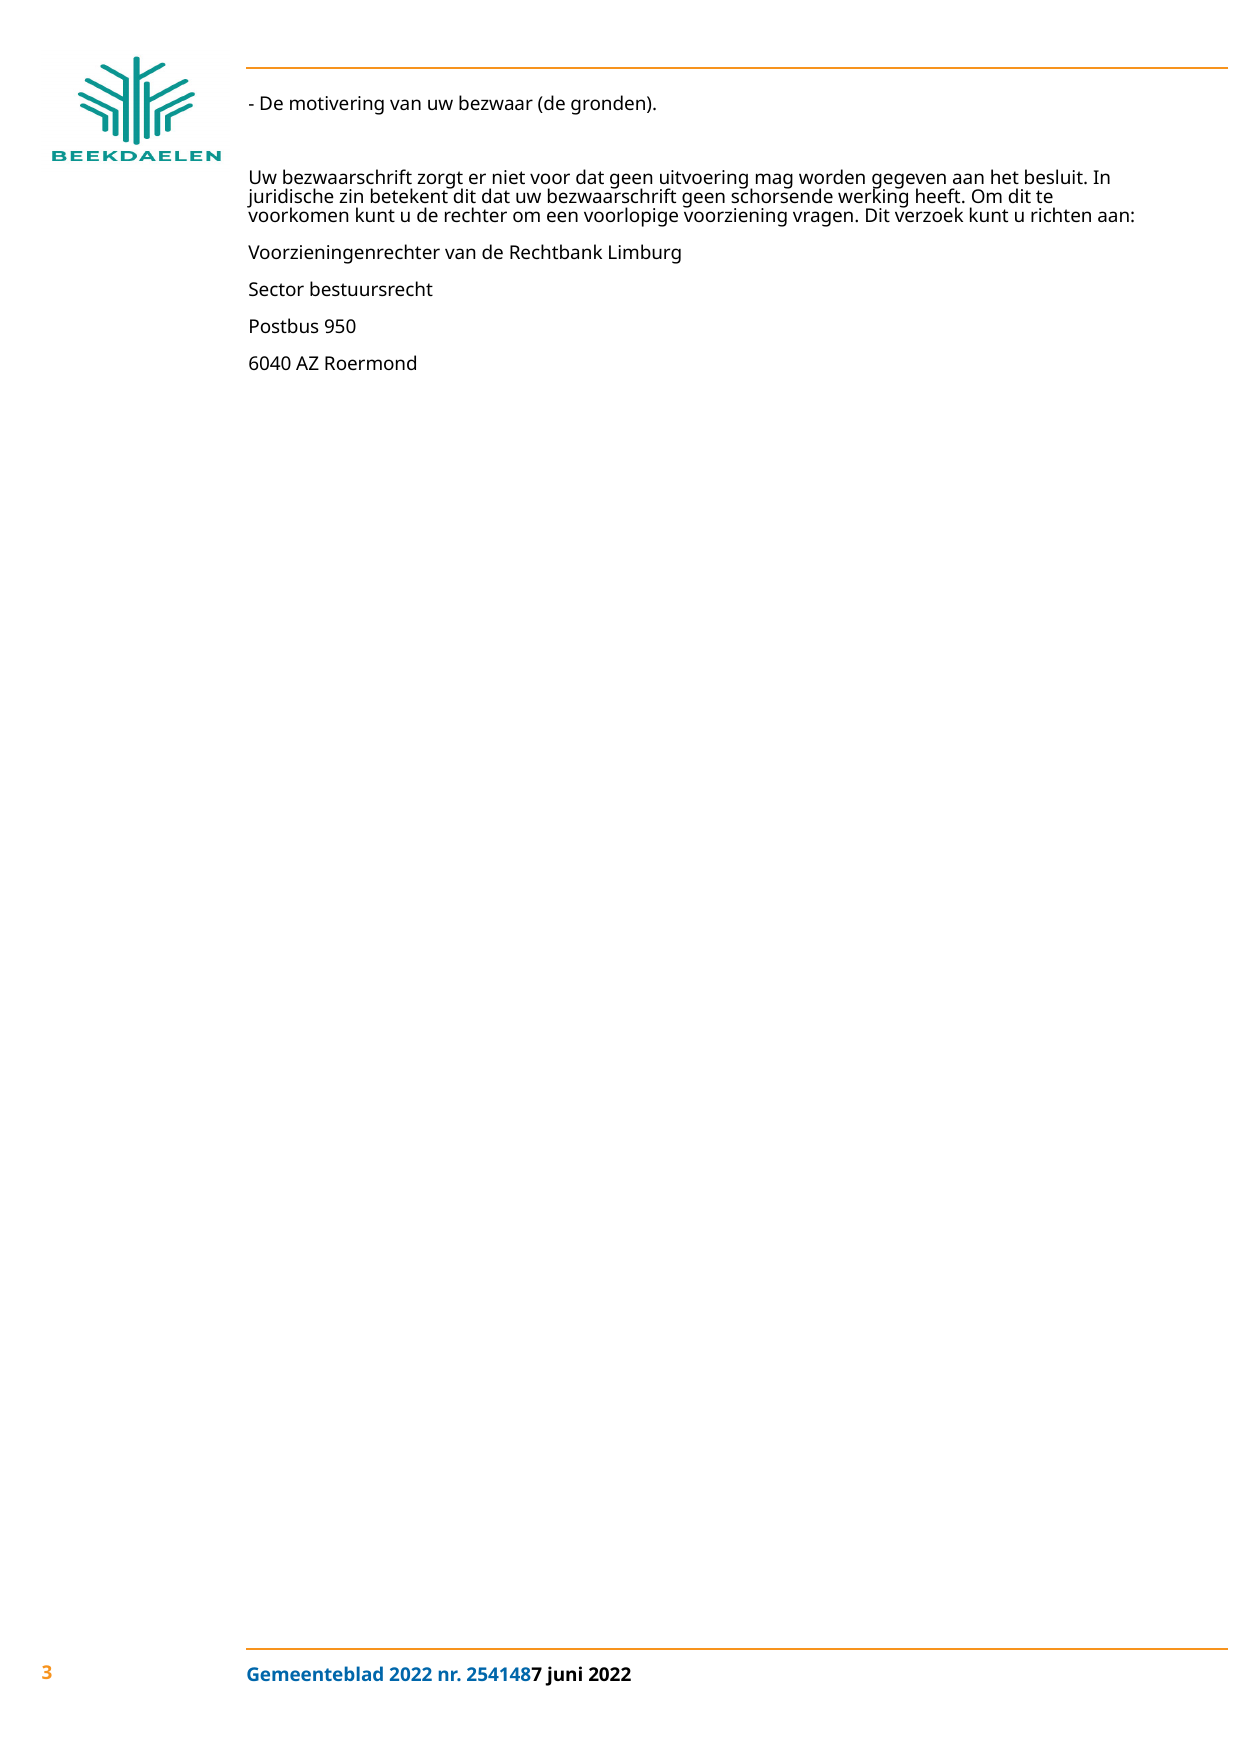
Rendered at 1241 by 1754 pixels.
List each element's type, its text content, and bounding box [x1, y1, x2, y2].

picture [41, 47, 231, 172]
text Postbus 950 [248, 318, 1152, 337]
text Sector bestuursrecht [248, 281, 1152, 301]
text - De motivering van uw bezwaar (de gronden). [248, 95, 1152, 114]
text Uw bezwaarschrift zorgt er niet voor dat geen uitvoering mag worden gegeven aan het besluit. In juridische zin betekent dit dat uw bezwaarschrift geen schorsende werking heeft. Om dit te voorkomen kunt u de rechter om een voorlopige voorziening vragen. Dit verzoek kunt u richten aan: [248, 169, 1152, 227]
text 6040 AZ Roermond [248, 355, 1152, 374]
text Voorzieningenrechter van de Rechtbank Limburg [248, 244, 1152, 263]
